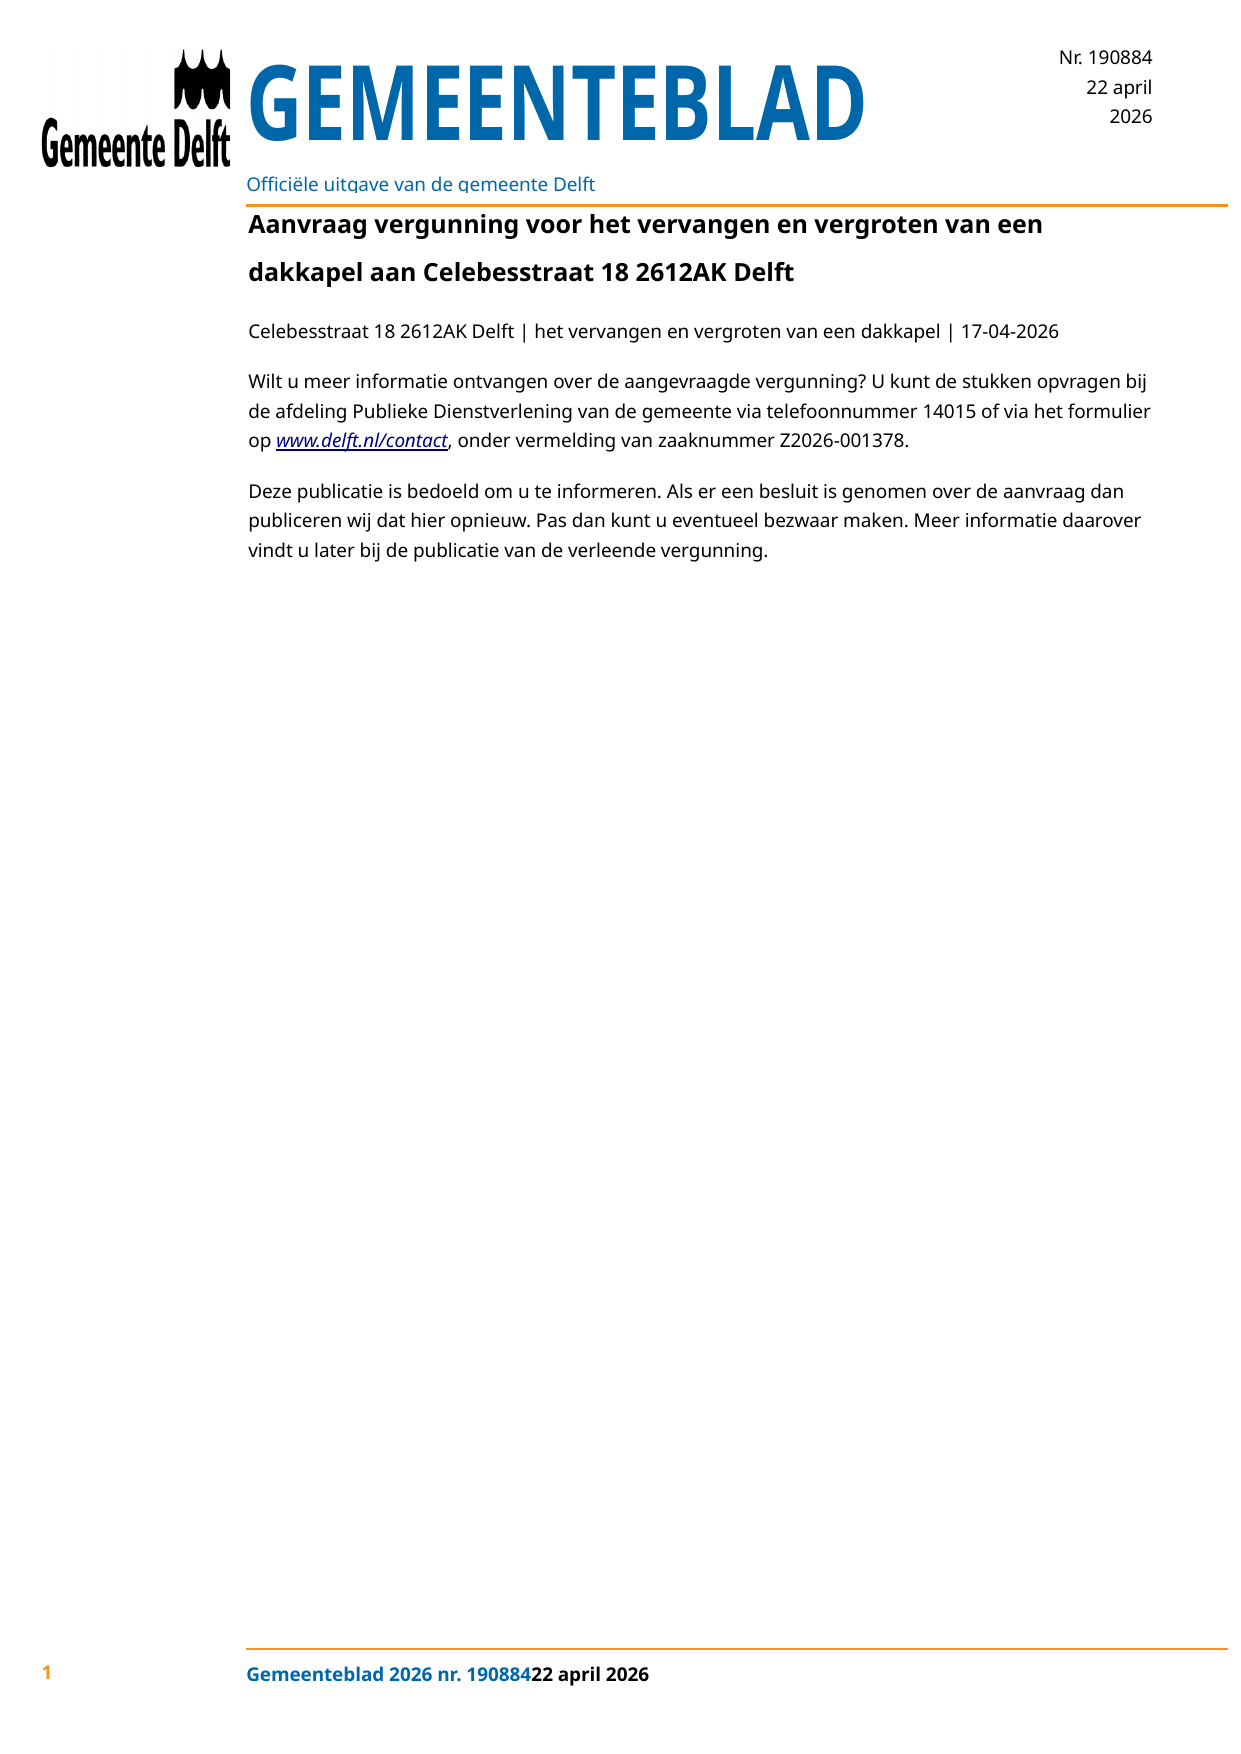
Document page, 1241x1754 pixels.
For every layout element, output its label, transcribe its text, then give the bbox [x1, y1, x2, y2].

text Deze publicatie is bedoeld om u te informeren. Als er een besluit is genomen over de aanvraag dan publiceren wij dat hier opnieuw. Pas dan kunt u eventueel bezwaar maken. Meer informatie daarover vindt u later bij de publicatie van de verleende vergunning. [248, 478, 1152, 563]
picture [41, 47, 231, 172]
text Wilt u meer informatie ontvangen over de aangevraagde vergunning? U kunt de stukken opvragen bij de afdeling Publieke Dienstverlening van de gemeente via telefoonnummer 14015 of via het formulier op www.delft.nl/contact, onder vermelding van zaaknummer Z2026-001378. [248, 368, 1152, 453]
text Aanvraag vergunning voor het vervangen en vergroten van een dakkapel aan Celebesstraat 18 2612AK Delft [248, 207, 1152, 288]
text Celebesstraat 18 2612AK Delft | het vervangen en vergroten van een dakkapel | 17-04-2026 [248, 318, 1152, 344]
